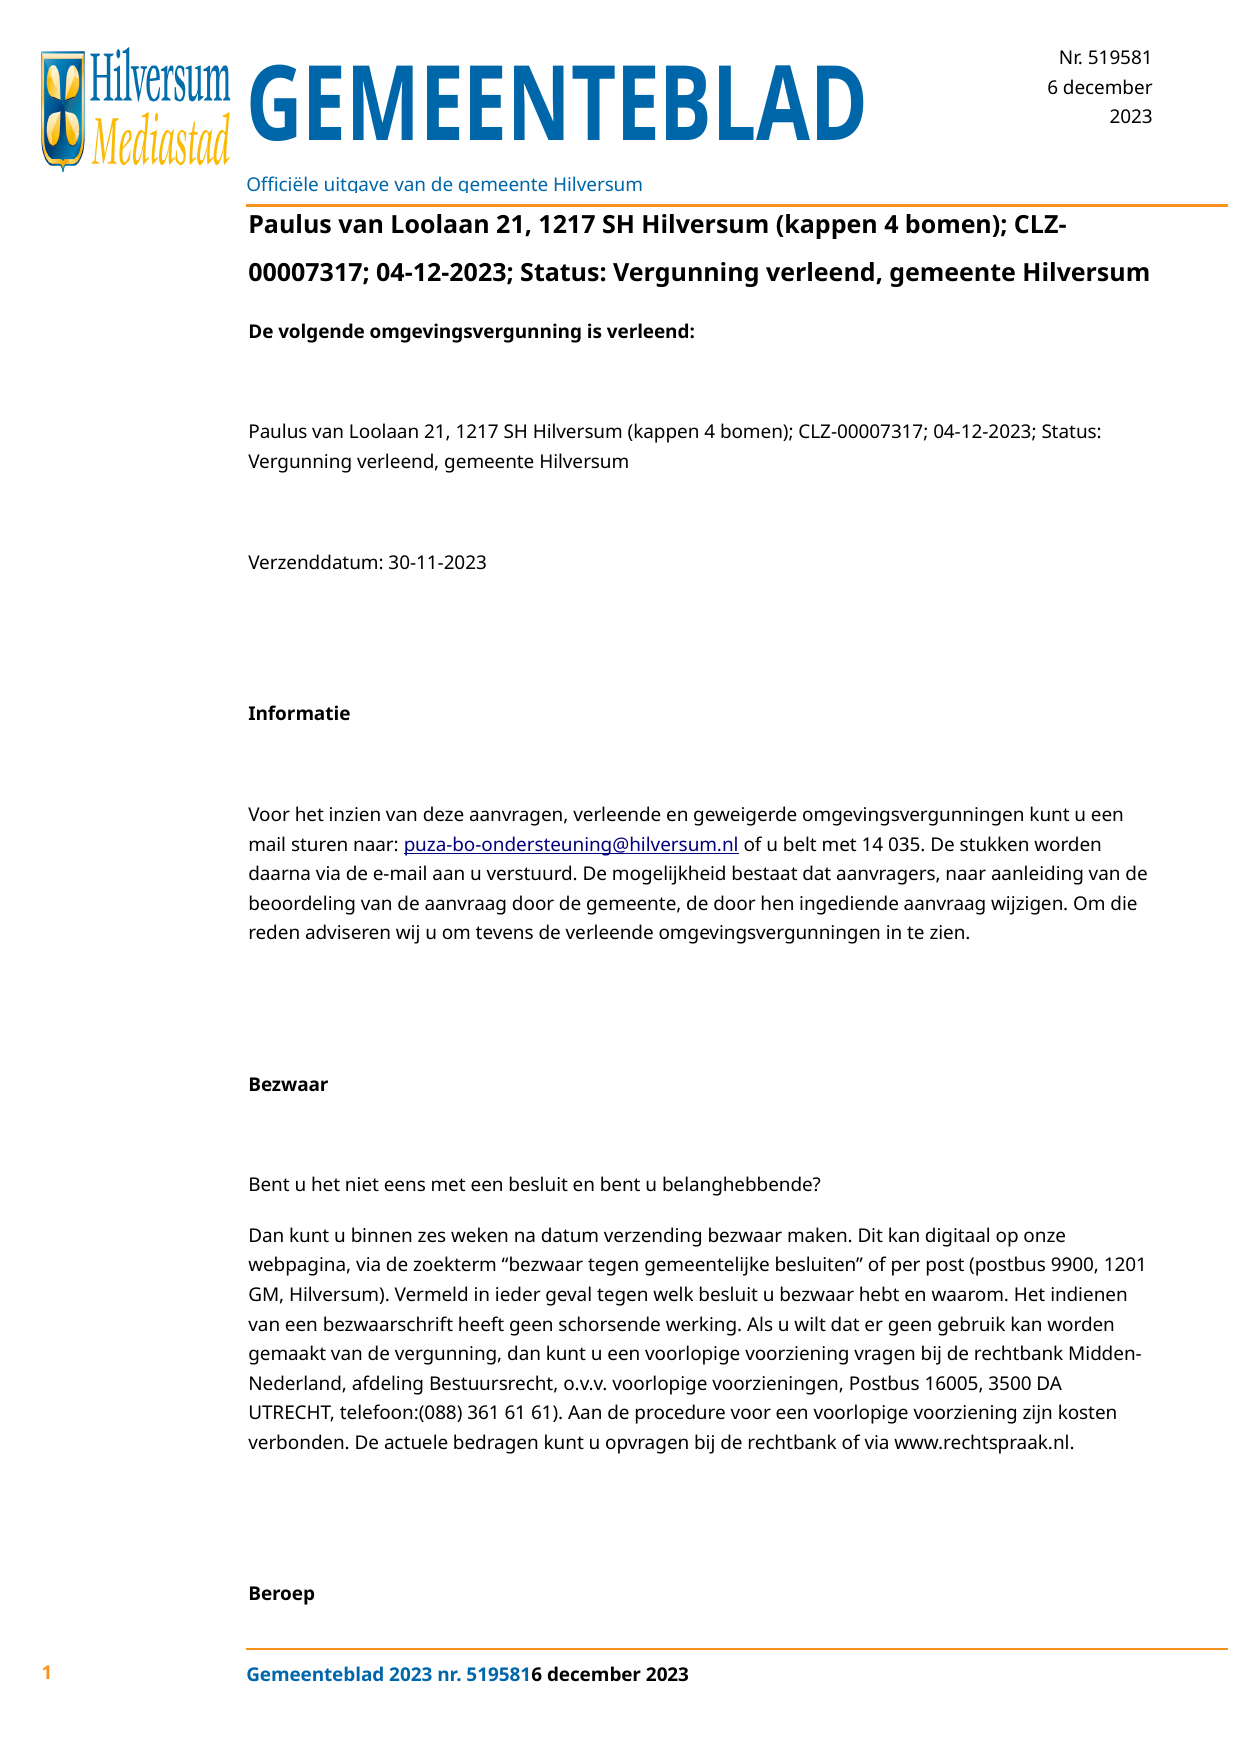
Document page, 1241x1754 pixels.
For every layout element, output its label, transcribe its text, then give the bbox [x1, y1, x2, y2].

text De volgende omgevingsvergunning is verleend: [248, 318, 1152, 344]
text Bent u het niet eens met een besluit en bent u belanghebbende? [248, 1172, 1152, 1197]
text Beroep [248, 1580, 1152, 1606]
text Dan kunt u binnen zes weken na datum verzending bezwaar maken. Dit kan digitaal op onze webpagina, via de zoekterm “bezwaar tegen gemeentelijke besluiten” of per post (postbus 9900, 1201 GM, Hilversum). Vermeld in ieder geval tegen welk besluit u bezwaar hebt en waarom. Het indienen van een bezwaarschrift heeft geen schorsende werking. Als u wilt dat er geen gebruik kan worden gemaakt van de vergunning, dan kunt u een voorlopige voorziening vragen bij de rechtbank Midden-Nederland, afdeling Bestuursrecht, o.v.v. voorlopige voorzieningen, Postbus 16005, 3500 DA UTRECHT, telefoon:(088) 361 61 61). Aan de procedure voor een voorlopige voorziening zijn kosten verbonden. De actuele bedragen kunt u opvragen bij de rechtbank of via www.rechtspraak.nl. [248, 1222, 1152, 1455]
text Verzenddatum: 30-11-2023 [248, 549, 1152, 575]
text Bezwaar [248, 1071, 1152, 1097]
text Paulus van Loolaan 21, 1217 SH Hilversum (kappen 4 bomen); CLZ-00007317; 04-12-2023; Status: Vergunning verleend, gemeente Hilversum [248, 207, 1152, 288]
text Voor het inzien van deze aanvragen, verleende en geweigerde omgevingsvergunningen kunt u een mail sturen naar: puza-bo-ondersteuning@hilversum.nl of u belt met 14 035. De stukken worden daarna via de e-mail aan u verstuurd. De mogelijkheid bestaat dat aanvragers, naar aanleiding van de beoordeling van de aanvraag door de gemeente, de door hen ingediende aanvraag wijzigen. Om die reden adviseren wij u om tevens de verleende omgevingsvergunningen in te zien. [248, 801, 1152, 945]
picture [41, 47, 231, 172]
text Informatie [248, 700, 1152, 726]
text Paulus van Loolaan 21, 1217 SH Hilversum (kappen 4 bomen); CLZ-00007317; 04-12-2023; Status: Vergunning verleend, gemeente Hilversum [248, 419, 1152, 474]
